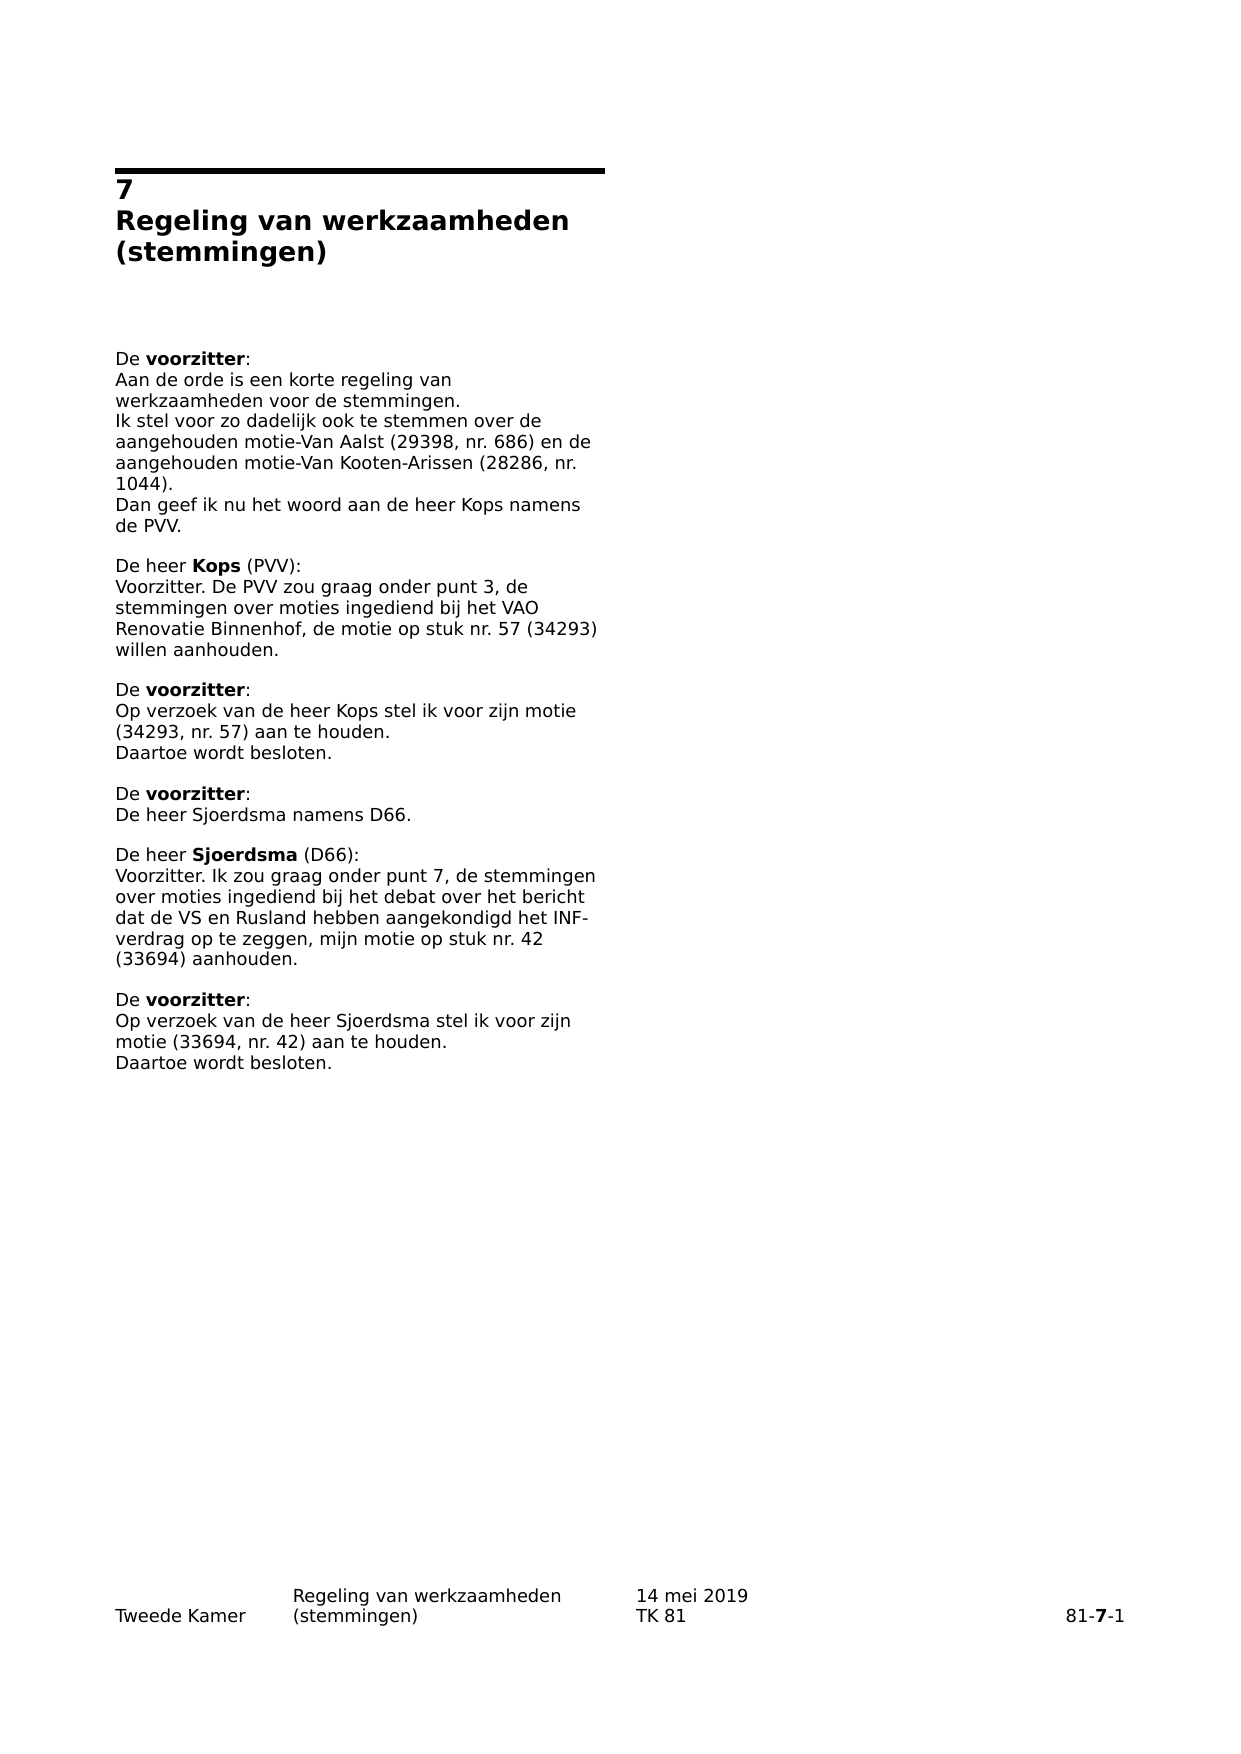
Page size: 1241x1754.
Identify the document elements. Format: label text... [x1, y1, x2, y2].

text De heer Sjoerdsma namens D66. [115, 804, 605, 825]
text De voorzitter: [115, 349, 605, 369]
title 7 Regeling van werkzaamheden (stemmingen) [115, 174, 605, 268]
text De voorzitter: [115, 680, 605, 701]
text Dan geef ik nu het woord aan de heer Kops namens de PVV. [115, 494, 605, 536]
text De voorzitter: [115, 783, 605, 804]
text Voorzitter. Ik zou graag onder punt 7, de stemmingen over moties ingediend bij het debat over het bericht dat de VS en Rusland hebben aangekondigd het INF-verdrag op te zeggen, mijn motie op stuk nr. 42 (33694) aanhouden. [115, 866, 605, 970]
text Op verzoek van de heer Kops stel ik voor zijn motie (34293, nr. 57) aan te houden. [115, 701, 605, 743]
text Aan de orde is een korte regeling van werkzaamheden voor de stemmingen. [115, 369, 605, 411]
text Daartoe wordt besloten. [115, 1052, 605, 1073]
text Voorzitter. De PVV zou graag onder punt 3, de stemmingen over moties ingediend bij het VAO Renovatie Binnenhof, de motie op stuk nr. 57 (34293) willen aanhouden. [115, 577, 605, 660]
text Ik stel voor zo dadelijk ook te stemmen over de aangehouden motie-Van Aalst (29398, nr. 686) en de aangehouden motie-Van Kooten-Arissen (28286, nr. 1044). [115, 411, 605, 494]
text Op verzoek van de heer Sjoerdsma stel ik voor zijn motie (33694, nr. 42) aan te houden. [115, 1011, 605, 1052]
text De heer Sjoerdsma (D66): [115, 845, 605, 866]
text Daartoe wordt besloten. [115, 743, 605, 763]
text De voorzitter: [115, 990, 605, 1011]
text De heer Kops (PVV): [115, 556, 605, 577]
